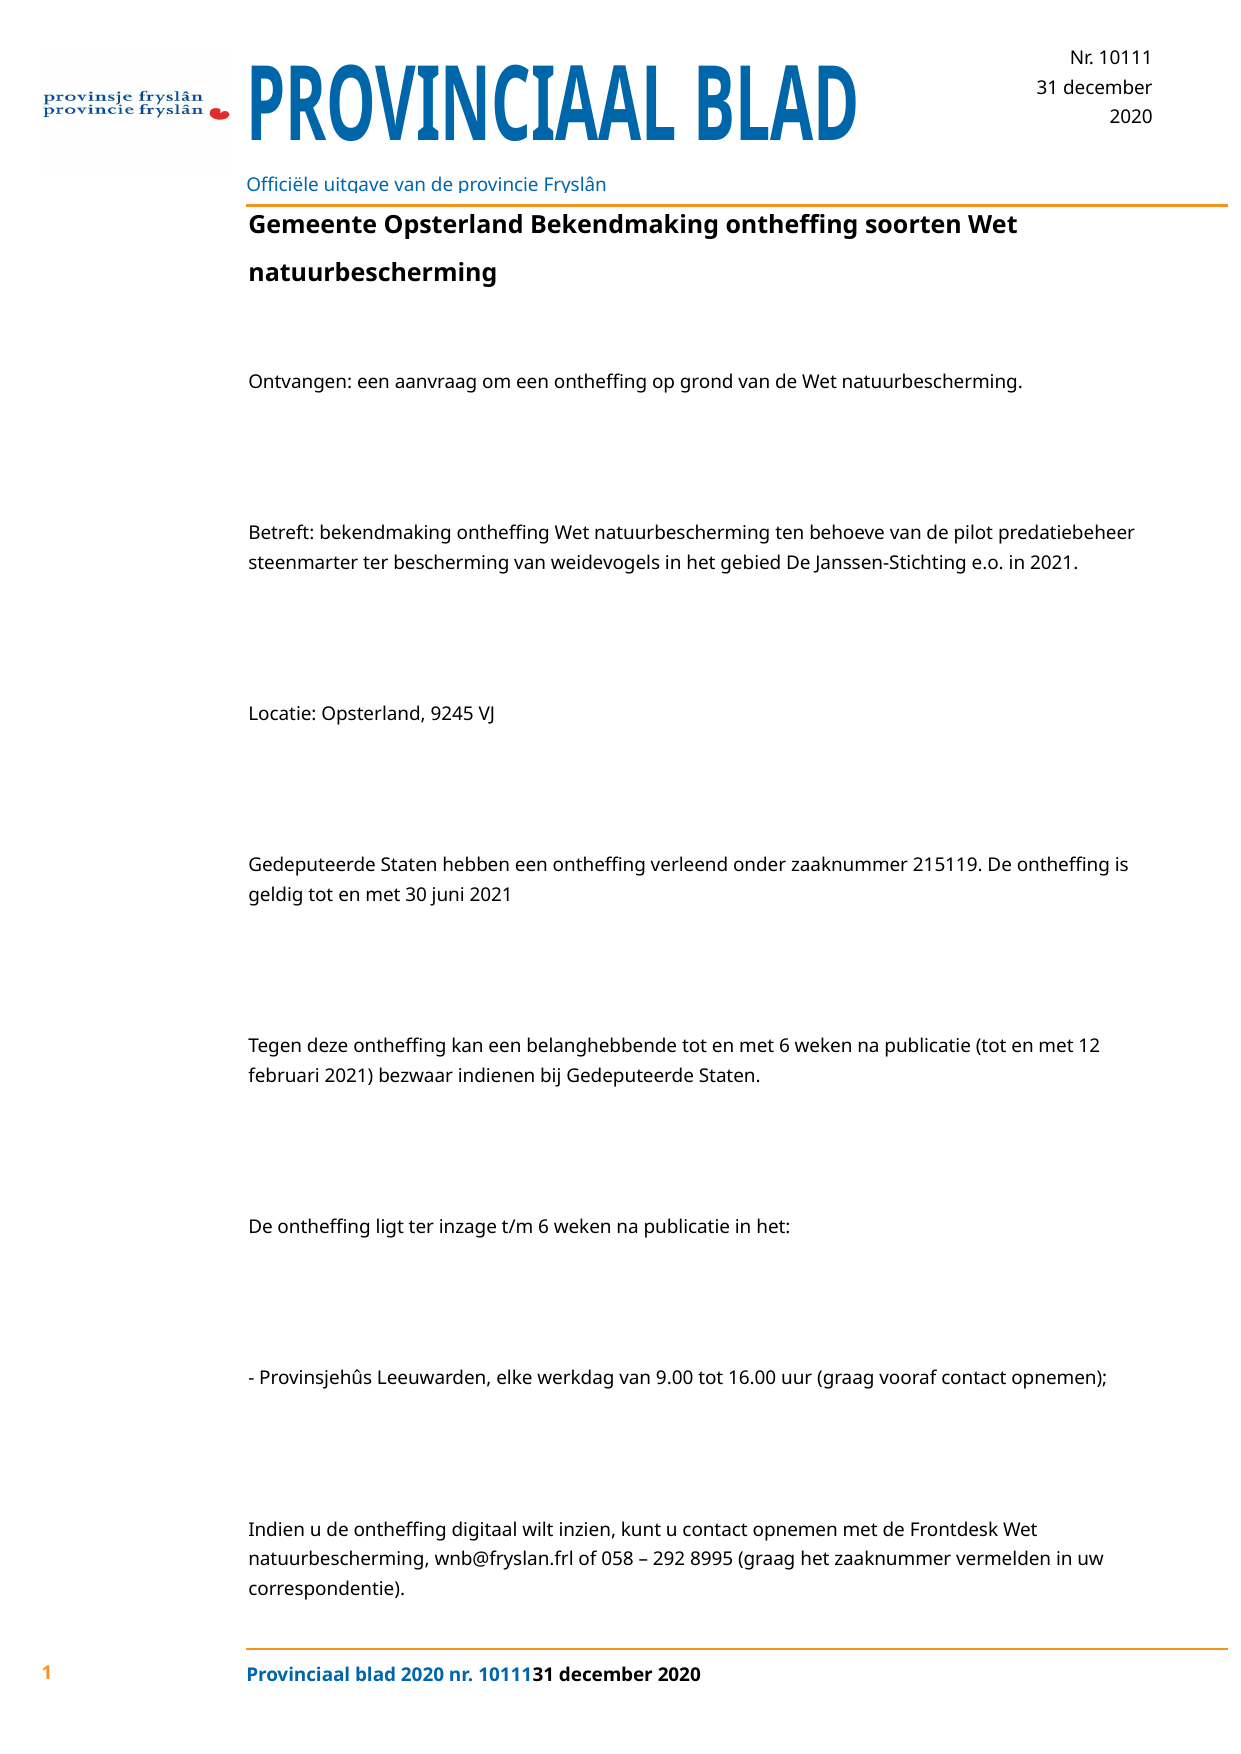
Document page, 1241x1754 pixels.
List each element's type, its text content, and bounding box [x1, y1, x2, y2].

text Locatie: Opsterland, 9245 VJ [248, 700, 1152, 726]
text Ontvangen: een aanvraag om een ontheffing op grond van de Wet natuurbescherming. [248, 368, 1152, 394]
text Tegen deze ontheffing kan een belanghebbende tot en met 6 weken na publicatie (tot en met 12 februari 2021) bezwaar indienen bij Gedeputeerde Staten. [248, 1032, 1152, 1088]
text Gemeente Opsterland Bekendmaking ontheffing soorten Wet natuurbescherming [248, 207, 1152, 288]
text Betreft: bekendmaking ontheffing Wet natuurbescherming ten behoeve van de pilot predatiebeheer steenmarter ter bescherming van weidevogels in het gebied De Janssen-Stichting e.o. in 2021. [248, 519, 1152, 575]
text De ontheffing ligt ter inzage t/m 6 weken na publicatie in het: [248, 1213, 1152, 1239]
text Indien u de ontheffing digitaal wilt inzien, kunt u contact opnemen met de Frontdesk Wet natuurbescherming, wnb@fryslan.frl of 058 – 292 8995 (graag het zaaknummer vermelden in uw correspondentie). [248, 1516, 1152, 1601]
text - Provinsjehûs Leeuwarden, elke werkdag van 9.00 tot 16.00 uur (graag vooraf contact opnemen); [248, 1364, 1152, 1390]
text Gedeputeerde Staten hebben een ontheffing verleend onder zaaknummer 215119. De ontheffing is geldig tot en met 30 juni 2021 [248, 852, 1152, 907]
picture [41, 47, 231, 172]
